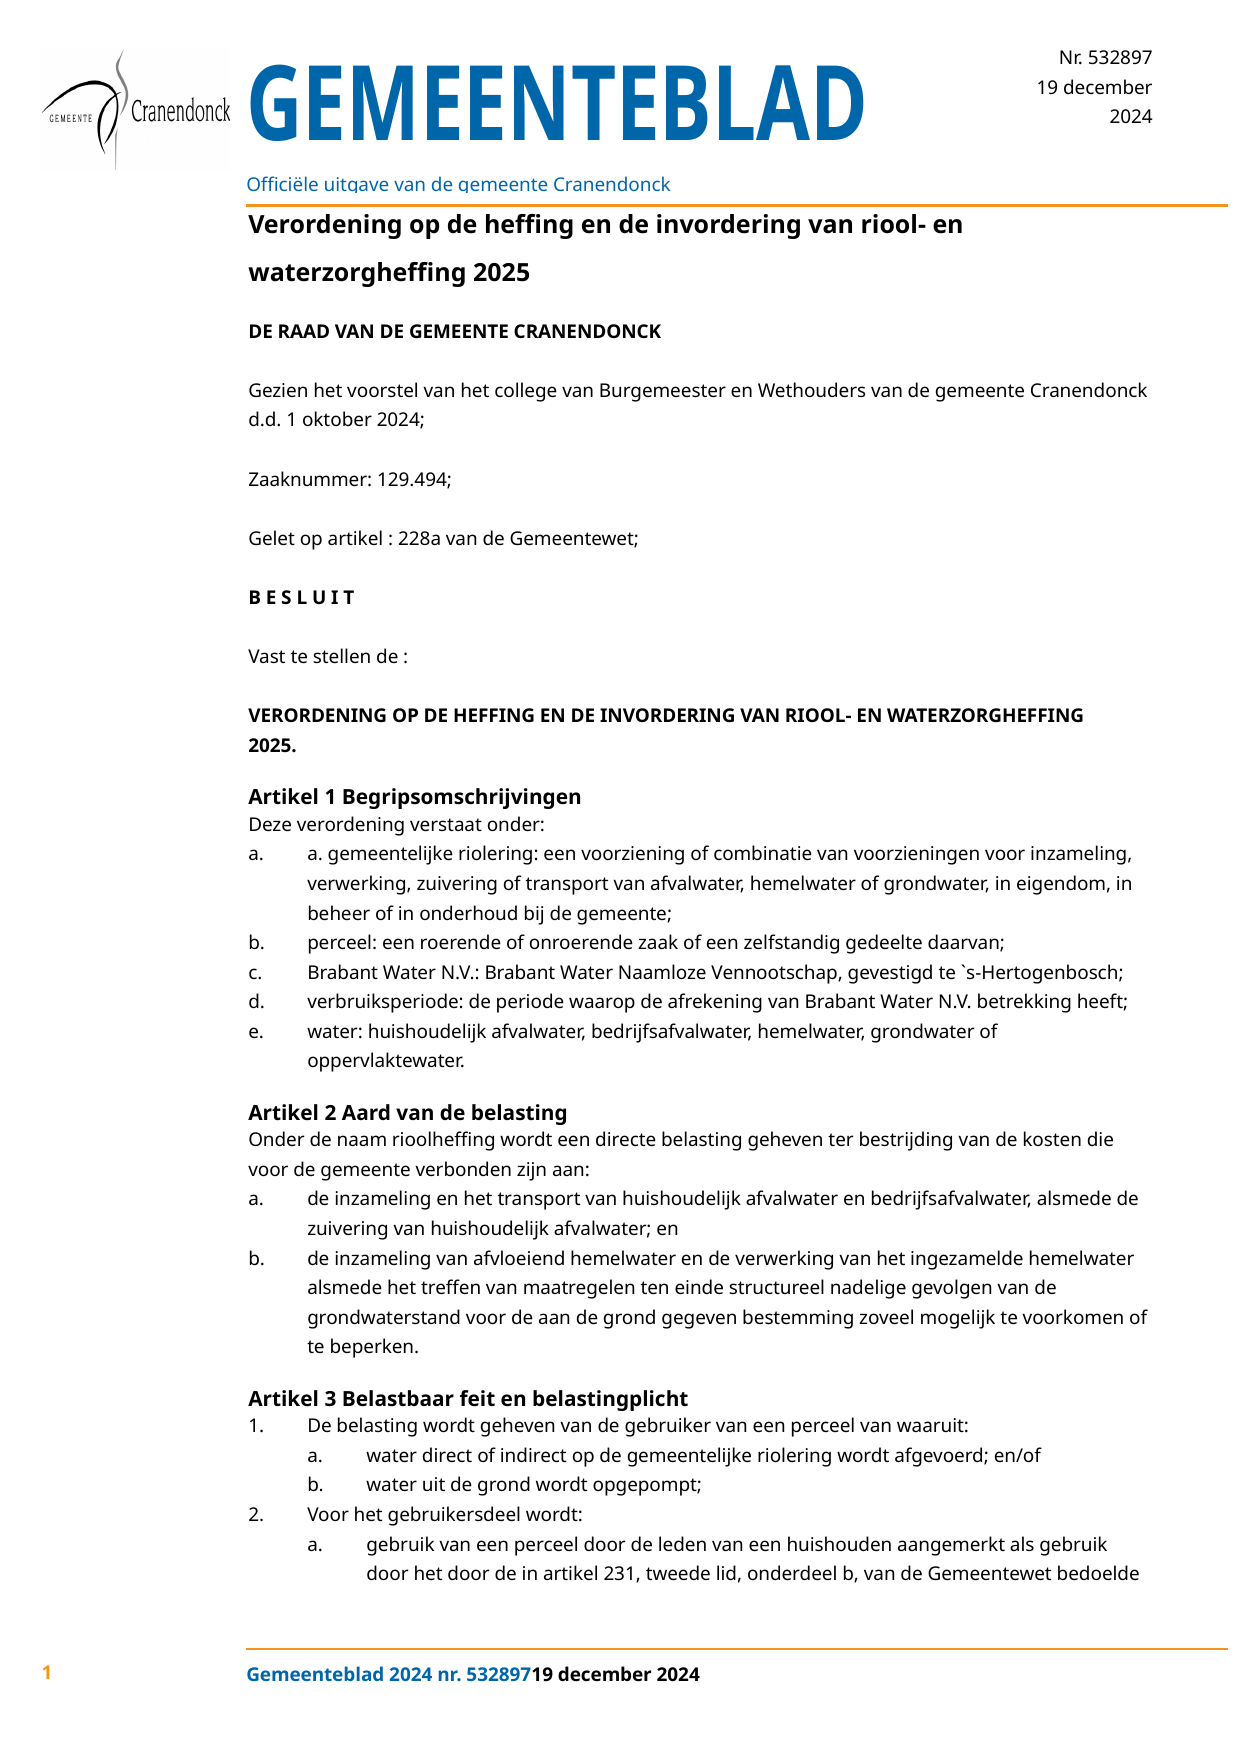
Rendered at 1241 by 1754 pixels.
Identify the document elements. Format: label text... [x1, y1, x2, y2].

list water direct of indirect op de gemeentelijke riolering wordt afgevoerd; en/of [307, 1442, 1152, 1468]
list Voor het gebruikersdeel wordt: [248, 1501, 1152, 1527]
text Gelet op artikel : 228a van de Gemeentewet; [248, 525, 1152, 551]
list water: huishoudelijk afvalwater, bedrijfsafvalwater, hemelwater, grondwater of oppervlaktewater. [248, 1018, 1152, 1073]
text Deze verordening verstaat onder: [248, 811, 1152, 837]
text Artikel 3 Belastbaar feit en belastingplicht [248, 1384, 1152, 1412]
text Verordening op de heffing en de invordering van riool- en waterzorgheffing 2025 [248, 207, 1152, 288]
text VERORDENING OP DE HEFFING EN DE INVORDERING VAN RIOOL- EN WATERZORGHEFFING [248, 702, 1152, 728]
list gebruik van een perceel door de leden van een huishouden aangemerkt als gebruik door het door de in artikel 231, tweede lid, onderdeel b, van de Gemeentewet bedoelde [307, 1531, 1152, 1586]
list verbruiksperiode: de periode waarop de afrekening van Brabant Water N.V. betrekking heeft; [248, 988, 1152, 1014]
text Artikel 2 Aard van de belasting [248, 1098, 1152, 1126]
list de inzameling en het transport van huishoudelijk afvalwater en bedrijfsafvalwater, alsmede de zuivering van huishoudelijk afvalwater; en [248, 1186, 1152, 1241]
text Artikel 1 Begripsomschrijvingen [248, 782, 1152, 811]
text 2025. [248, 732, 1152, 758]
text Onder de naam rioolheffing wordt een directe belasting geheven ter bestrijding van de kosten die voor de gemeente verbonden zijn aan: [248, 1126, 1152, 1182]
text Zaaknummer: 129.494; [248, 466, 1152, 492]
list de inzameling van afvloeiend hemelwater en de verwerking van het ingezamelde hemelwater alsmede het treffen van maatregelen ten einde structureel nadelige gevolgen van de grondwaterstand voor de aan de grond gegeven bestemming zoveel mogelijk te voorkomen of te beperken. [248, 1245, 1152, 1359]
list a. gemeentelijke riolering: een voorziening of combinatie van voorzieningen voor inzameling, verwerking, zuivering of transport van afvalwater, hemelwater of grondwater, in eigendom, in beheer of in onderhoud bij de gemeente; [248, 841, 1152, 925]
text Vast te stellen de : [248, 643, 1152, 669]
list De belasting wordt geheven van de gebruiker van een perceel van waaruit: [248, 1412, 1152, 1438]
text DE RAAD VAN DE GEMEENTE CRANENDONCK [248, 318, 1152, 344]
picture [41, 47, 231, 172]
list Brabant Water N.V.: Brabant Water Naamloze Vennootschap, gevestigd te `s-Hertogenbosch; [248, 959, 1152, 984]
text B E S L U I T [248, 584, 1152, 610]
list perceel: een roerende of onroerende zaak of een zelfstandig gedeelte daarvan; [248, 929, 1152, 955]
text Gezien het voorstel van het college van Burgemeester en Wethouders van de gemeente Cranendonck d.d. 1 oktober 2024; [248, 377, 1152, 432]
list water uit de grond wordt opgepompt; [307, 1472, 1152, 1497]
